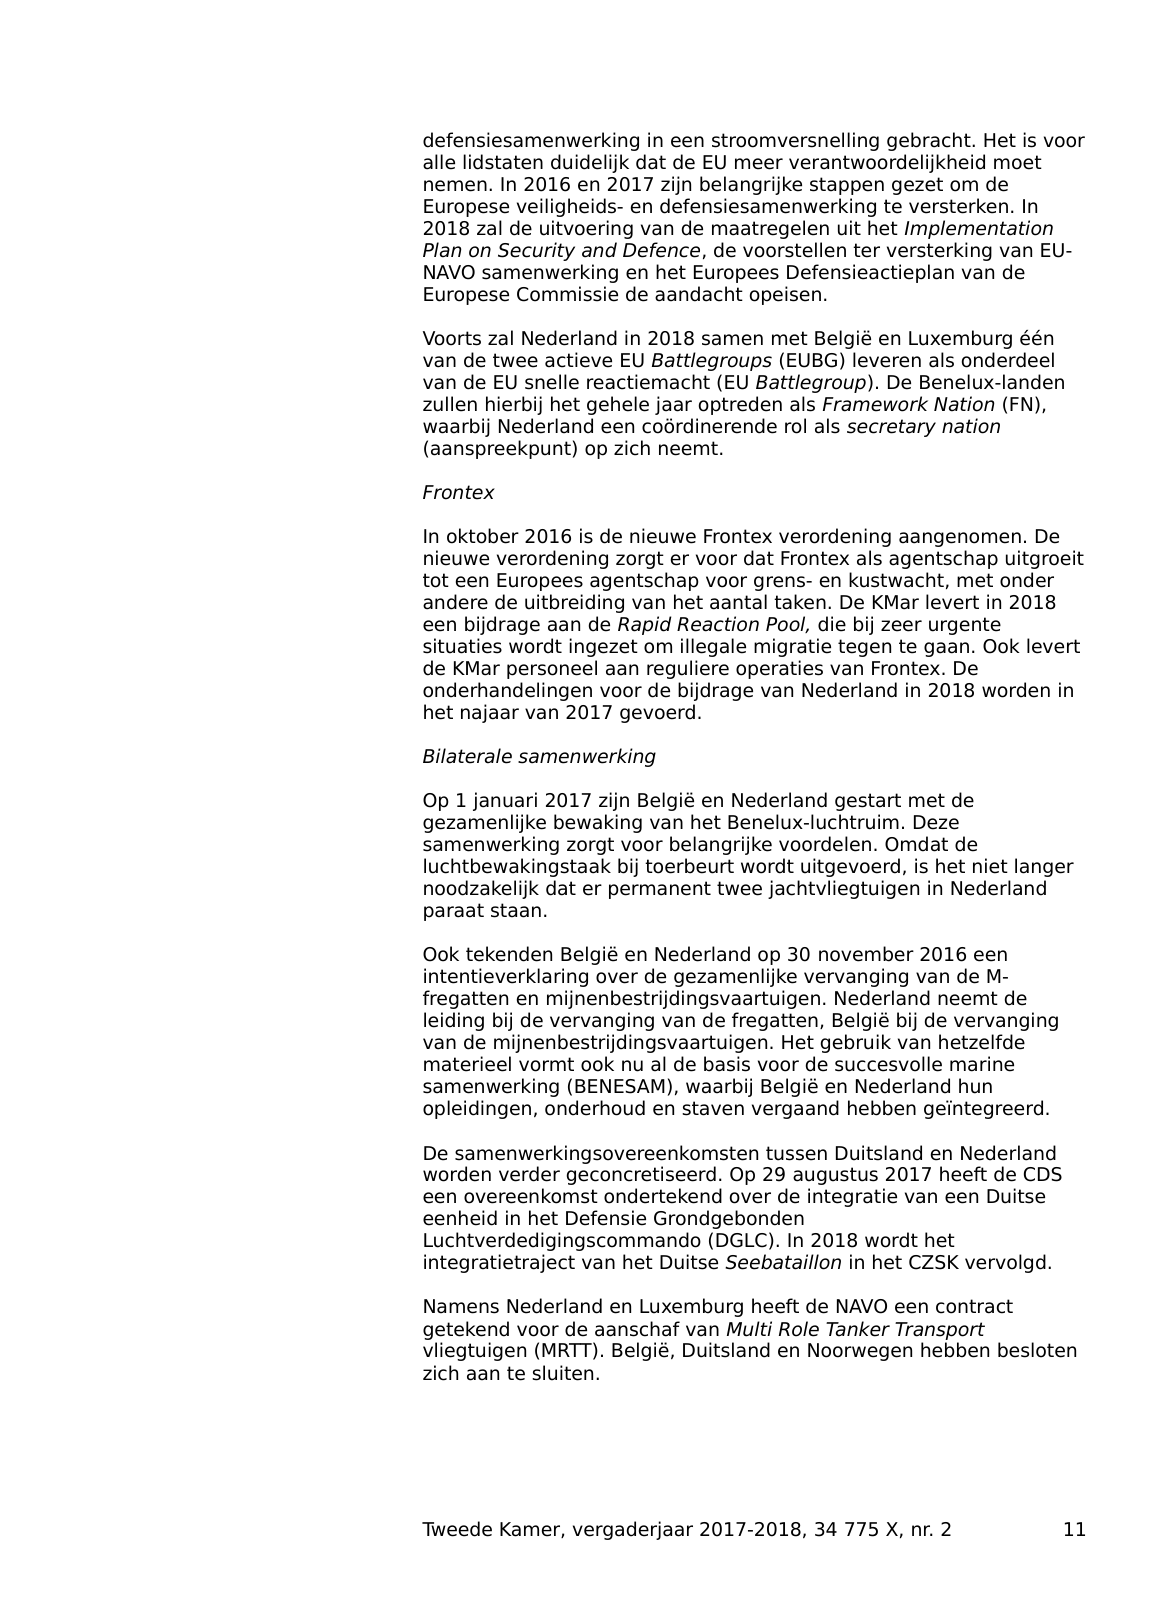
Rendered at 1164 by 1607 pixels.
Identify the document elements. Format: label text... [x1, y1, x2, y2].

subtitle Bilaterale samenwerking [422, 746, 1087, 768]
text defensiesamenwerking in een stroomversnelling gebracht. Het is voor alle lidstaten duidelijk dat de EU meer verantwoordelijkheid moet nemen. In 2016 en 2017 zijn belangrijke stappen gezet om de Europese veiligheids- en defensiesamenwerking te versterken. In 2018 zal de uitvoering van de maatregelen uit het Implementation Plan on Security and Defence, de voorstellen ter versterking van EU-NAVO samenwerking en het Europees Defensieactieplan van de Europese Commissie de aandacht opeisen. [422, 130, 1087, 306]
text Namens Nederland en Luxemburg heeft de NAVO een contract getekend voor de aanschaf van Multi Role Tanker Transport vliegtuigen (MRTT). België, Duitsland en Noorwegen hebben besloten zich aan te sluiten. [422, 1296, 1087, 1384]
text De samenwerkingsovereenkomsten tussen Duitsland en Nederland worden verder geconcretiseerd. Op 29 augustus 2017 heeft de CDS een overeenkomst ondertekend over de integratie van een Duitse eenheid in het Defensie Grondgebonden Luchtverdedigingscommando (DGLC). In 2018 wordt het integratietraject van het Duitse Seebataillon in het CZSK vervolgd. [422, 1142, 1087, 1274]
text Op 1 januari 2017 zijn België en Nederland gestart met de gezamenlijke bewaking van het Benelux-luchtruim. Deze samenwerking zorgt voor belangrijke voordelen. Omdat de luchtbewakingstaak bij toerbeurt wordt uitgevoerd, is het niet langer noodzakelijk dat er permanent twee jachtvliegtuigen in Nederland paraat staan. [422, 790, 1087, 922]
text Voorts zal Nederland in 2018 samen met België en Luxemburg één van de twee actieve EU Battlegroups (EUBG) leveren als onderdeel van de EU snelle reactiemacht (EU Battlegroup). De Benelux-landen zullen hierbij het gehele jaar optreden als Framework Nation (FN), waarbij Nederland een coördinerende rol als secretary nation (aanspreekpunt) op zich neemt. [422, 328, 1087, 460]
subtitle Frontex [422, 482, 1087, 504]
text In oktober 2016 is de nieuwe Frontex verordening aangenomen. De nieuwe verordening zorgt er voor dat Frontex als agentschap uitgroeit tot een Europees agentschap voor grens- en kustwacht, met onder andere de uitbreiding van het aantal taken. De KMar levert in 2018 een bijdrage aan de Rapid Reaction Pool, die bij zeer urgente situaties wordt ingezet om illegale migratie tegen te gaan. Ook levert de KMar personeel aan reguliere operaties van Frontex. De onderhandelingen voor de bijdrage van Nederland in 2018 worden in het najaar van 2017 gevoerd. [422, 526, 1087, 724]
text Ook tekenden België en Nederland op 30 november 2016 een intentieverklaring over de gezamenlijke vervanging van de M-fregatten en mijnenbestrijdingsvaartuigen. Nederland neemt de leiding bij de vervanging van de fregatten, België bij de vervanging van de mijnenbestrijdingsvaartuigen. Het gebruik van hetzelfde materieel vormt ook nu al de basis voor de succesvolle marine samenwerking (BENESAM), waarbij België en Nederland hun opleidingen, onderhoud en staven vergaand hebben geïntegreerd. [422, 944, 1087, 1120]
